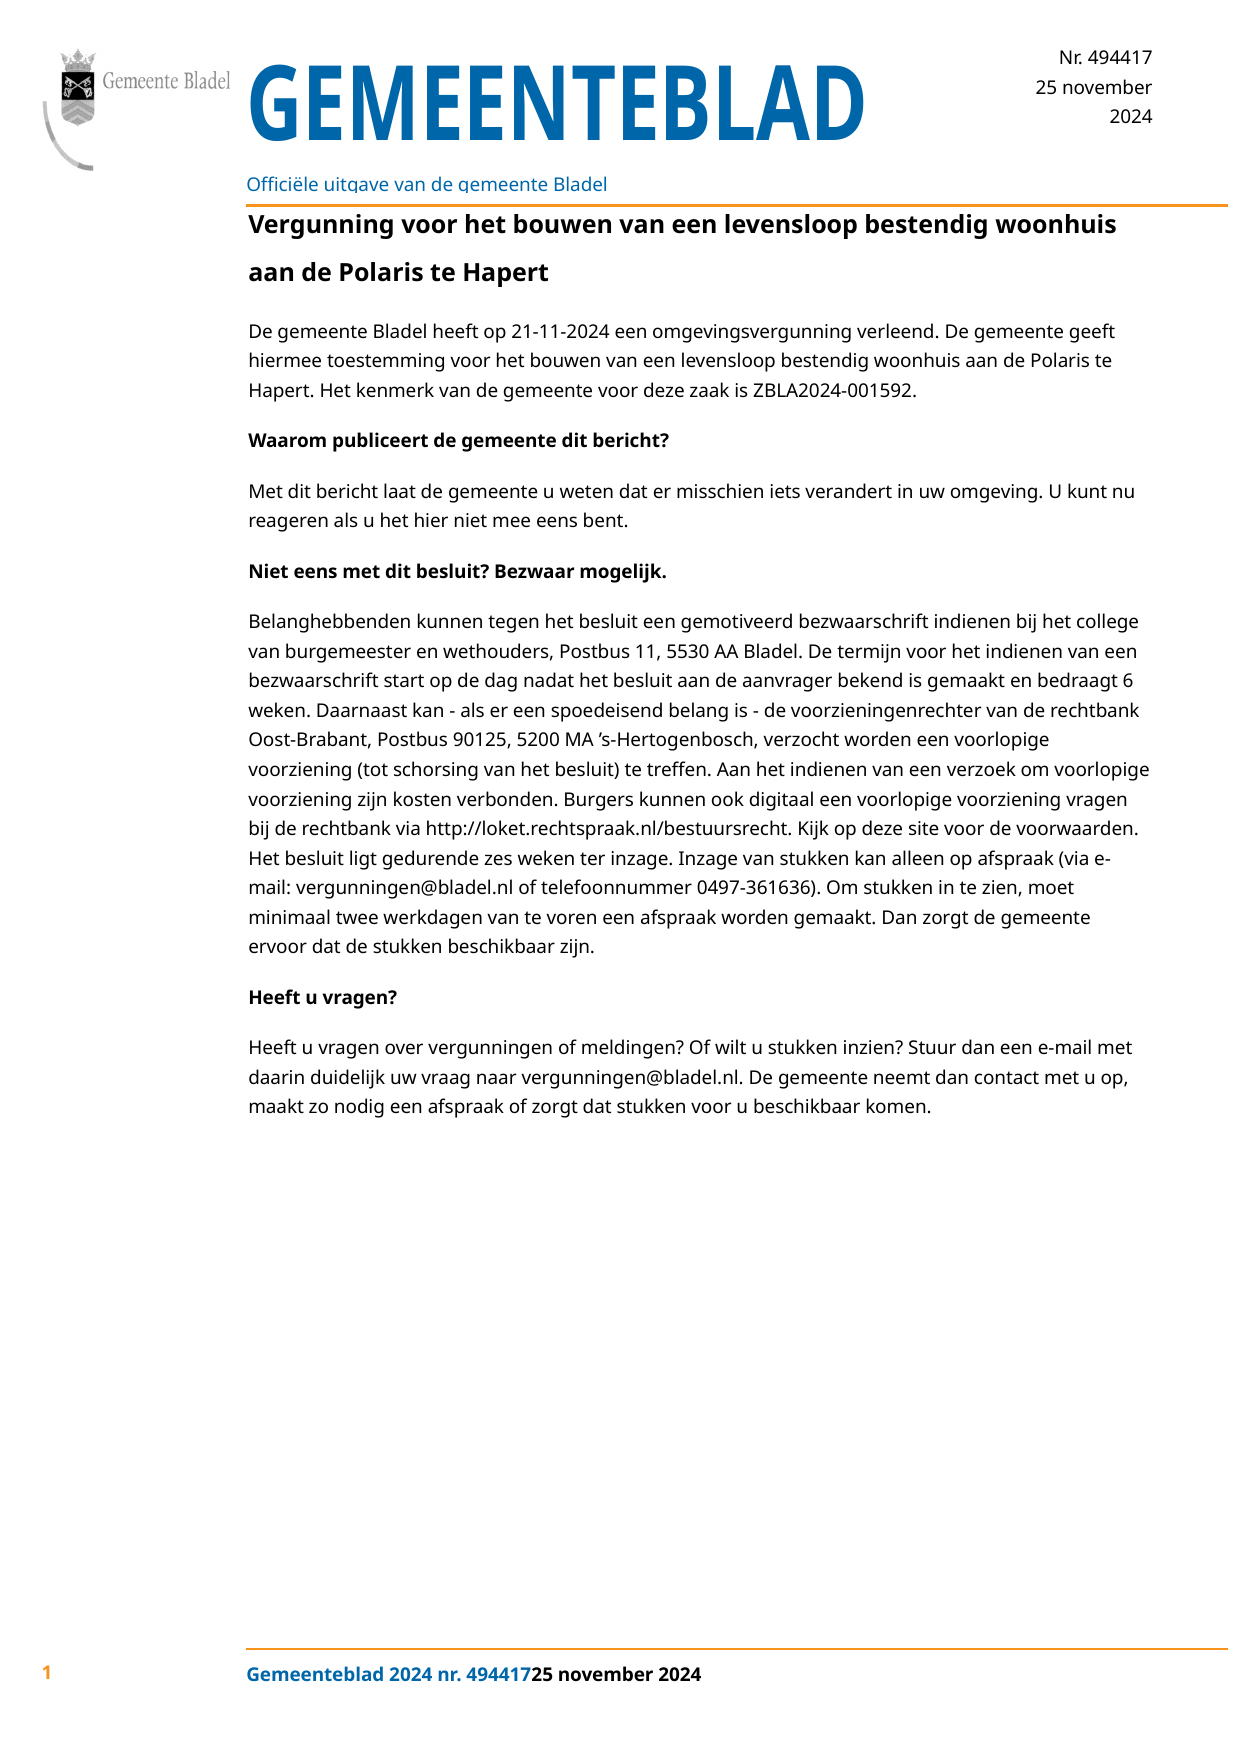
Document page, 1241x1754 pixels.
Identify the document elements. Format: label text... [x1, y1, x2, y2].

text Met dit bericht laat de gemeente u weten dat er misschien iets verandert in uw omgeving. U kunt nu reageren als u het hier niet mee eens bent. [248, 478, 1152, 533]
text De gemeente Bladel heeft op 21-11-2024 een omgevingsvergunning verleend. De gemeente geeft hiermee toestemming voor het bouwen van een levensloop bestendig woonhuis aan de Polaris te Hapert. Het kenmerk van de gemeente voor deze zaak is ZBLA2024-001592. [248, 318, 1152, 403]
text Heeft u vragen? [248, 984, 1152, 1010]
text Heeft u vragen over vergunningen of meldingen? Of wilt u stukken inzien? Stuur dan een e-mail met daarin duidelijk uw vraag naar vergunningen@bladel.nl. De gemeente neemt dan contact met u op, maakt zo nodig een afspraak of zorgt dat stukken voor u beschikbaar komen. [248, 1034, 1152, 1119]
text Waarom publiceert de gemeente dit bericht? [248, 427, 1152, 453]
picture [41, 47, 231, 172]
text Niet eens met dit besluit? Bezwaar mogelijk. [248, 558, 1152, 584]
text Belanghebbenden kunnen tegen het besluit een gemotiveerd bezwaarschrift indienen bij het college van burgemeester en wethouders, Postbus 11, 5530 AA Bladel. De termijn voor het indienen van een bezwaarschrift start op de dag nadat het besluit aan de aanvrager bekend is gemaakt en bedraagt 6 weken. Daarnaast kan - als er een spoedeisend belang is - de voorzieningenrechter van de rechtbank Oost-Brabant, Postbus 90125, 5200 MA ’s-Hertogenbosch, verzocht worden een voorlopige voorziening (tot schorsing van het besluit) te treffen. Aan het indienen van een verzoek om voorlopige voorziening zijn kosten verbonden. Burgers kunnen ook digitaal een voorlopige voorziening vragen bij de rechtbank via http://loket.rechtspraak.nl/bestuursrecht. Kijk op deze site voor de voorwaarden. Het besluit ligt gedurende zes weken ter inzage. Inzage van stukken kan alleen op afspraak (via e-mail: vergunningen@bladel.nl of telefoonnummer 0497-361636). Om stukken in te zien, moet minimaal twee werkdagen van te voren een afspraak worden gemaakt. Dan zorgt de gemeente ervoor dat de stukken beschikbaar zijn. [248, 608, 1152, 959]
text Vergunning voor het bouwen van een levensloop bestendig woonhuis aan de Polaris te Hapert [248, 207, 1152, 288]
